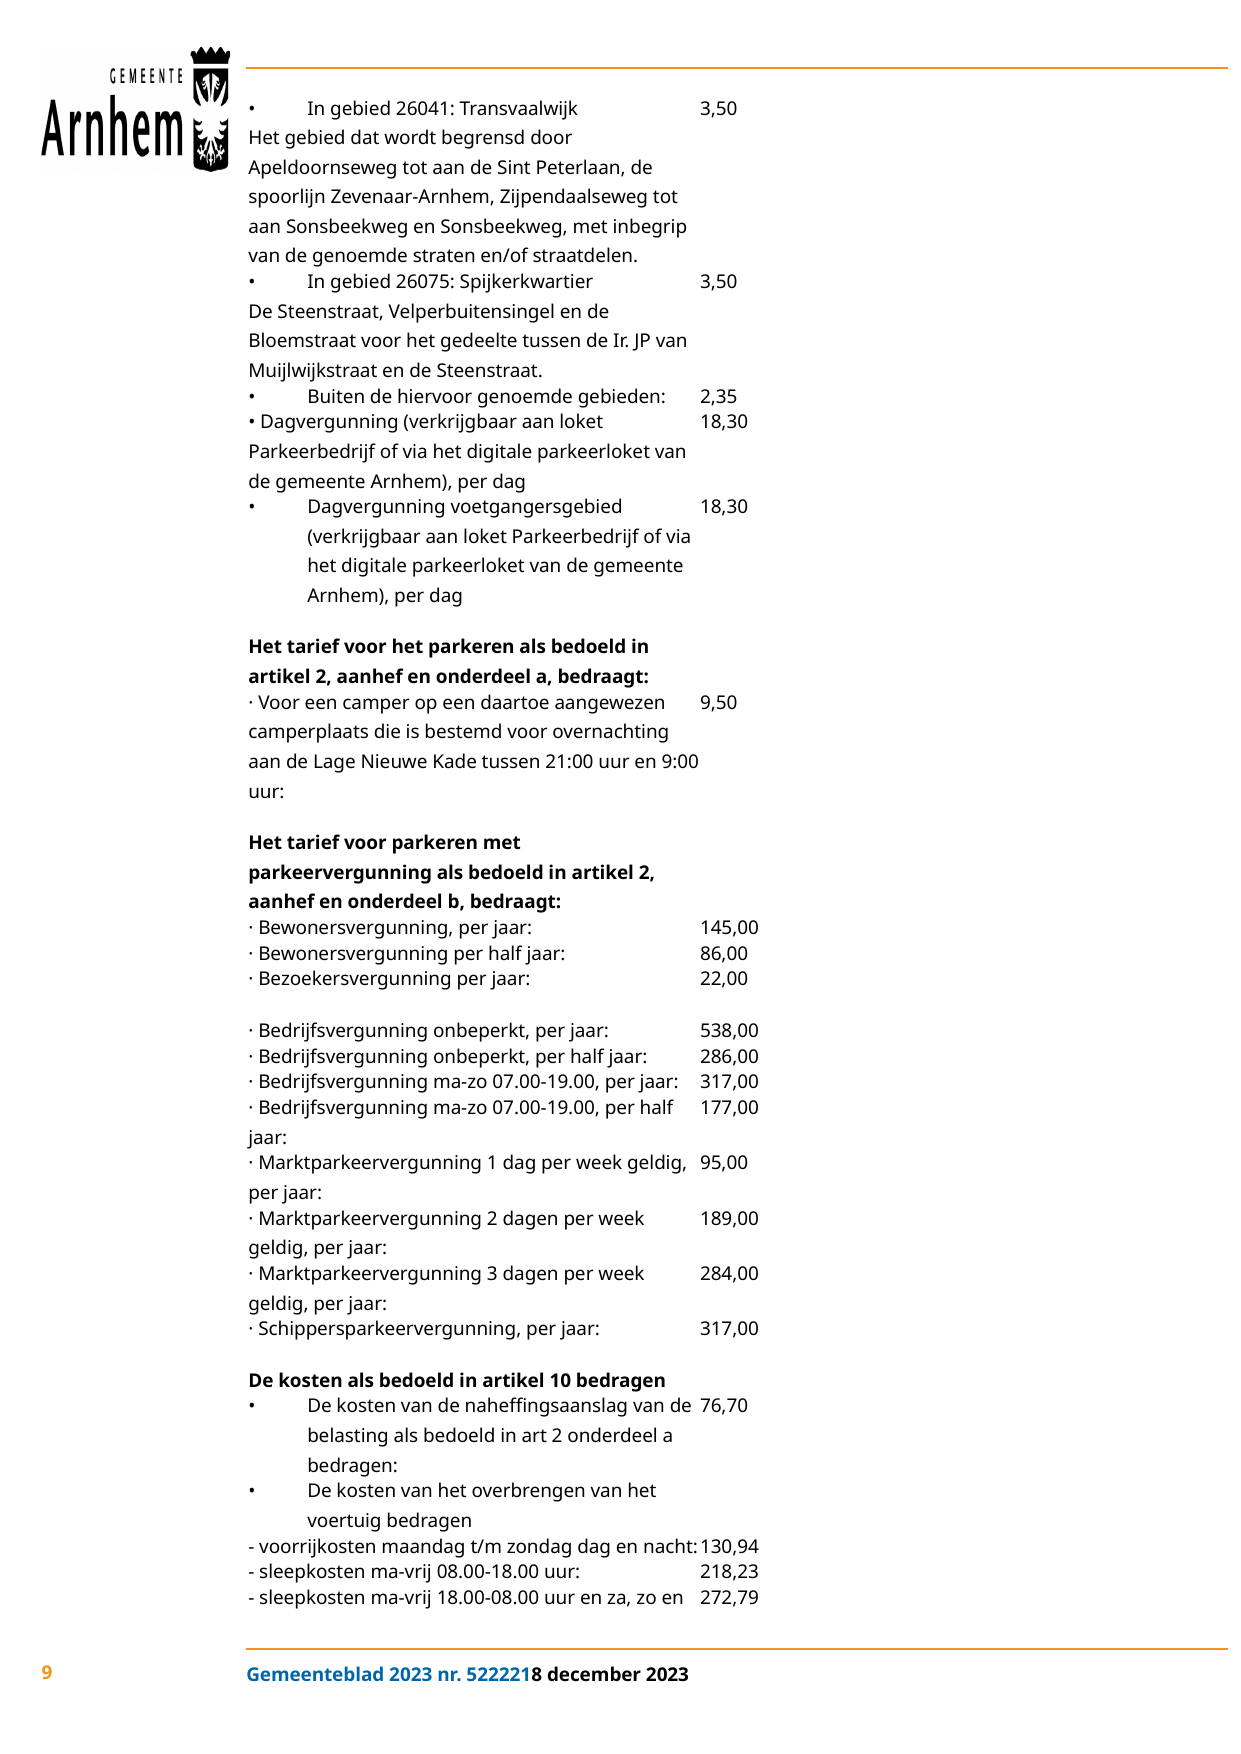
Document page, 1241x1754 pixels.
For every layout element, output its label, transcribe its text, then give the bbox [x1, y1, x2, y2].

table_cell 2,35 [700, 383, 1152, 409]
table_cell 538,00 [700, 1017, 1152, 1043]
table_cell Het tarief voor parkeren met parkeervergunning als bedoeld in artikel 2, aanhef en onderdeel b, bedraagt: [248, 829, 700, 914]
table_cell 218,23 [700, 1559, 1152, 1584]
table_cell 3,50 [700, 95, 1152, 268]
table_cell 284,00 [700, 1260, 1152, 1316]
table_cell - sleepkosten ma-vrij 08.00-18.00 uur: [248, 1559, 700, 1584]
table_cell 286,00 [700, 1043, 1152, 1068]
table_cell 272,79 [700, 1584, 1152, 1610]
table_cell · Bedrijfsvergunning onbeperkt, per half jaar: [248, 1043, 700, 1068]
table_cell 22,00 [700, 966, 1152, 991]
table_cell 130,94 [700, 1533, 1152, 1559]
table_cell · Marktparkeervergunning 2 dagen per week geldig, per jaar: [248, 1205, 700, 1260]
table_cell · Voor een camper op een daartoe aangewezen camperplaats die is bestemd voor overnachting aan de Lage Nieuwe Kade tussen 21:00 uur en 9:00 uur: [248, 689, 700, 803]
table_cell [248, 991, 700, 1017]
table_cell 86,00 [700, 940, 1152, 966]
table_cell [700, 1367, 1152, 1393]
picture [41, 47, 231, 172]
table_cell [700, 804, 1152, 829]
table_cell · Bewonersvergunning, per jaar: [248, 914, 700, 940]
table_cell 9,50 [700, 689, 1152, 803]
table_cell Buiten de hiervoor genoemde gebieden: [248, 383, 700, 409]
table_cell Het tarief voor het parkeren als bedoeld in artikel 2, aanhef en onderdeel a, bedraagt: [248, 634, 700, 689]
table_cell [700, 1478, 1152, 1533]
table_cell [700, 608, 1152, 634]
table_cell · Bedrijfsvergunning ma-zo 07.00-19.00, per jaar: [248, 1069, 700, 1094]
table_cell 95,00 [700, 1150, 1152, 1205]
table_cell De kosten van het overbrengen van het voertuig bedragen [248, 1478, 700, 1533]
table_cell 317,00 [700, 1069, 1152, 1094]
table_cell De kosten als bedoeld in artikel 10 bedragen [248, 1367, 700, 1393]
table_cell · Bewonersvergunning per half jaar: [248, 940, 700, 966]
table_cell 177,00 [700, 1094, 1152, 1149]
table_cell [700, 991, 1152, 1017]
table_cell De kosten van de naheffingsaanslag van de belasting als bedoeld in art 2 onderdeel a bedragen: [248, 1393, 700, 1478]
table_cell 189,00 [700, 1205, 1152, 1260]
table_cell 3,50 [700, 269, 1152, 383]
table_cell In gebied 26075: Spijkerkwartier De Steenstraat, Velperbuitensingel en de Bloemstraat voor het gedeelte tussen de Ir. JP van Muijlwijkstraat en de Steenstraat. [248, 269, 700, 383]
table_cell · Schippersparkeervergunning, per jaar: [248, 1316, 700, 1341]
table_cell · Bedrijfsvergunning ma-zo 07.00-19.00, per half jaar: [248, 1094, 700, 1149]
table_cell [700, 1341, 1152, 1367]
table_cell [700, 634, 1152, 689]
table_cell · Marktparkeervergunning 1 dag per week geldig, per jaar: [248, 1150, 700, 1205]
table_cell - sleepkosten ma-vrij 18.00-08.00 uur en za, zo en [248, 1584, 700, 1610]
table_cell · Bedrijfsvergunning onbeperkt, per jaar: [248, 1017, 700, 1043]
table_cell 18,30 [700, 409, 1152, 493]
table_cell [248, 804, 700, 829]
table_cell Dagvergunning voetgangersgebied (verkrijgbaar aan loket Parkeerbedrijf of via het digitale parkeerloket van de gemeente Arnhem), per dag [248, 494, 700, 608]
table_cell · Bezoekersvergunning per jaar: [248, 966, 700, 991]
table_cell 76,70 [700, 1393, 1152, 1478]
table_cell [248, 1341, 700, 1367]
table_cell · Marktparkeervergunning 3 dagen per week geldig, per jaar: [248, 1260, 700, 1316]
table_cell 145,00 [700, 914, 1152, 940]
table_cell 317,00 [700, 1316, 1152, 1341]
table_cell 18,30 [700, 494, 1152, 608]
table_cell - voorrijkosten maandag t/m zondag dag en nacht: [248, 1533, 700, 1559]
table_cell [248, 608, 700, 634]
table_cell In gebied 26041: Transvaalwijk Het gebied dat wordt begrensd door Apeldoornseweg tot aan de Sint Peterlaan, de spoorlijn Zevenaar-Arnhem, Zijpendaalseweg tot aan Sonsbeekweg en Sonsbeekweg, met inbegrip van de genoemde straten en/of straatdelen. [248, 95, 700, 268]
table_cell [700, 829, 1152, 914]
table_cell • Dagvergunning (verkrijgbaar aan loket Parkeerbedrijf of via het digitale parkeerloket van de gemeente Arnhem), per dag [248, 409, 700, 493]
